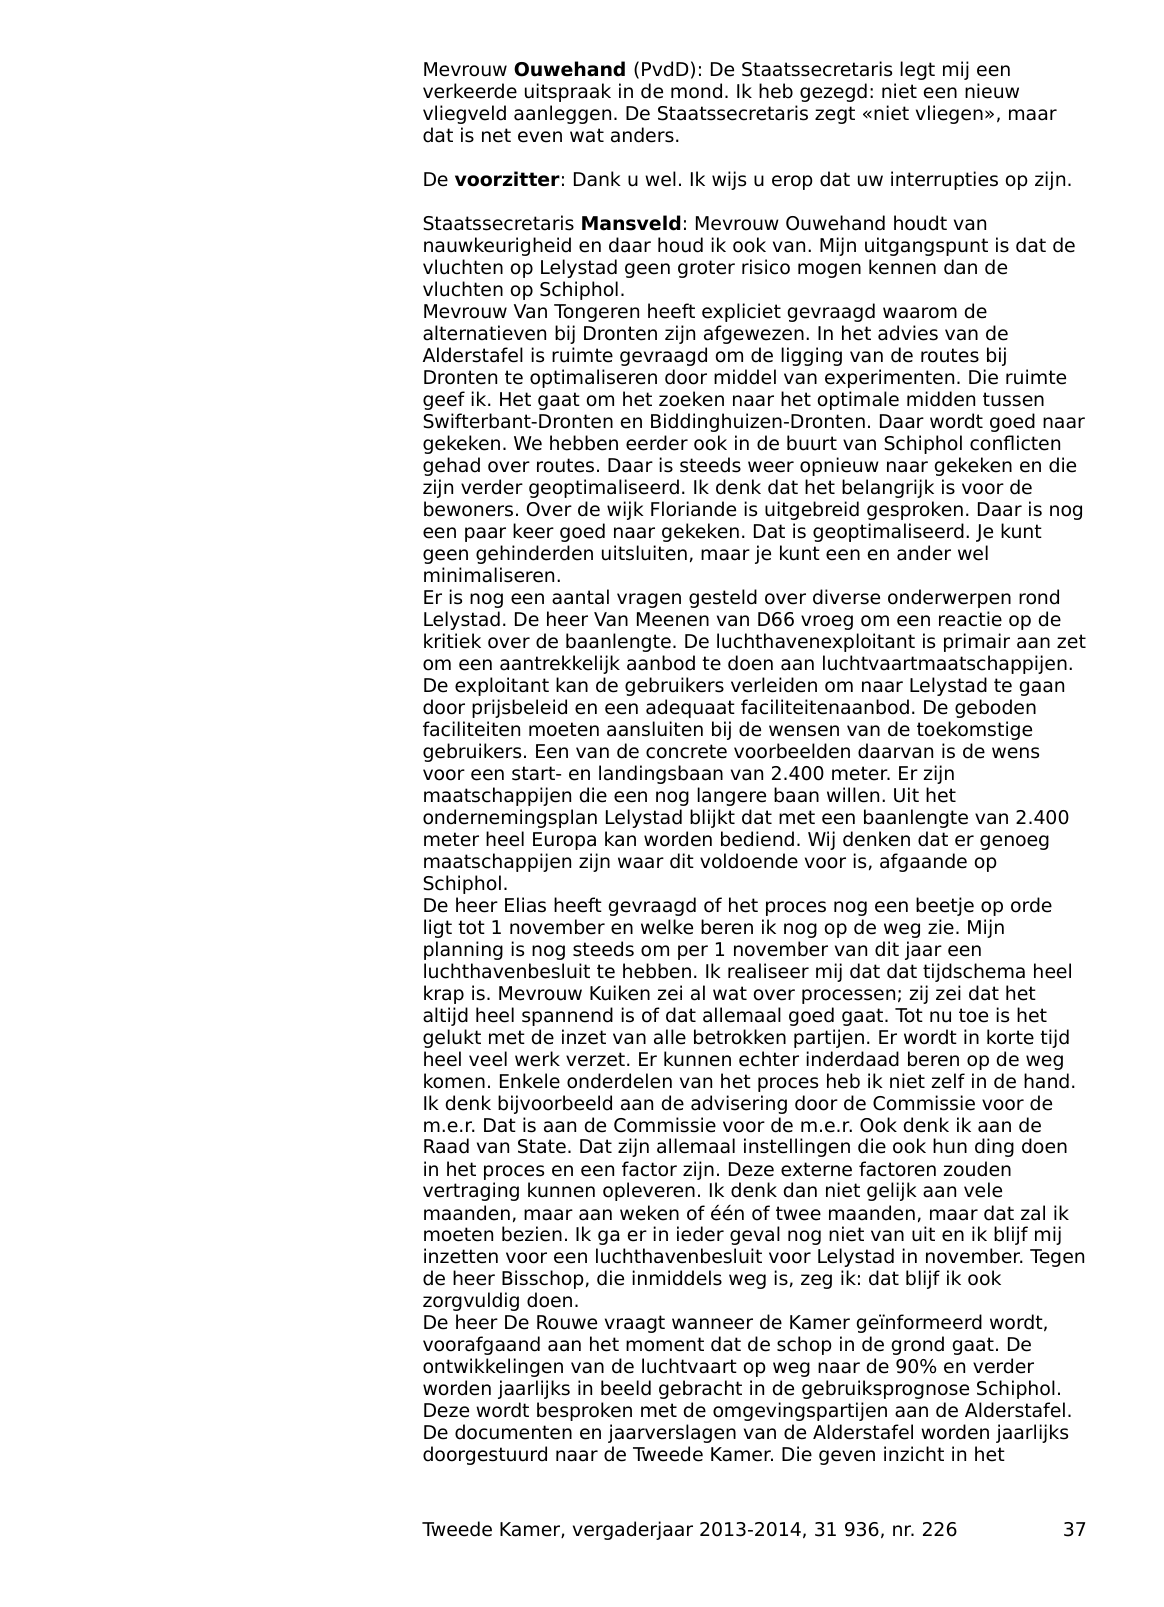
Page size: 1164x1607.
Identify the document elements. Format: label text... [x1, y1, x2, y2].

text De heer De Rouwe vraagt wanneer de Kamer geïnformeerd wordt, voorafgaand aan het moment dat de schop in de grond gaat. De ontwikkelingen van de luchtvaart op weg naar de 90% en verder worden jaarlijks in beeld gebracht in de gebruiksprognose Schiphol. Deze wordt besproken met de omgevingspartijen aan de Alderstafel. De documenten en jaarverslagen van de Alderstafel worden jaarlijks doorgestuurd naar de Tweede Kamer. Die geven inzicht in het [422, 1312, 1087, 1466]
text Mevrouw Ouwehand (PvdD): De Staatssecretaris legt mij een verkeerde uitspraak in de mond. Ik heb gezegd: niet een nieuw vliegveld aanleggen. De Staatssecretaris zegt «niet vliegen», maar dat is net even wat anders. [422, 59, 1087, 147]
text Mevrouw Van Tongeren heeft expliciet gevraagd waarom de alternatieven bij Dronten zijn afgewezen. In het advies van de Alderstafel is ruimte gevraagd om de ligging van de routes bij Dronten te optimaliseren door middel van experimenten. Die ruimte geef ik. Het gaat om het zoeken naar het optimale midden tussen Swifterbant-Dronten en Biddinghuizen-Dronten. Daar wordt goed naar gekeken. We hebben eerder ook in de buurt van Schiphol conflicten gehad over routes. Daar is steeds weer opnieuw naar gekeken en die zijn verder geoptimaliseerd. Ik denk dat het belangrijk is voor de bewoners. Over de wijk Floriande is uitgebreid gesproken. Daar is nog een paar keer goed naar gekeken. Dat is geoptimaliseerd. Je kunt geen gehinderden uitsluiten, maar je kunt een en ander wel minimaliseren. [422, 301, 1087, 587]
text Er is nog een aantal vragen gesteld over diverse onderwerpen rond Lelystad. De heer Van Meenen van D66 vroeg om een reactie op de kritiek over de baanlengte. De luchthavenexploitant is primair aan zet om een aantrekkelijk aanbod te doen aan luchtvaartmaatschappijen. De exploitant kan de gebruikers verleiden om naar Lelystad te gaan door prijsbeleid en een adequaat faciliteitenaanbod. De geboden faciliteiten moeten aansluiten bij de wensen van de toekomstige gebruikers. Een van de concrete voorbeelden daarvan is de wens voor een start- en landingsbaan van 2.400 meter. Er zijn maatschappijen die een nog langere baan willen. Uit het ondernemingsplan Lelystad blijkt dat met een baanlengte van 2.400 meter heel Europa kan worden bediend. Wij denken dat er genoeg maatschappijen zijn waar dit voldoende voor is, afgaande op Schiphol. [422, 587, 1087, 895]
text De voorzitter: Dank u wel. Ik wijs u erop dat uw interrupties op zijn. [422, 169, 1087, 191]
text De heer Elias heeft gevraagd of het proces nog een beetje op orde ligt tot 1 november en welke beren ik nog op de weg zie. Mijn planning is nog steeds om per 1 november van dit jaar een luchthavenbesluit te hebben. Ik realiseer mij dat dat tijdschema heel krap is. Mevrouw Kuiken zei al wat over processen; zij zei dat het altijd heel spannend is of dat allemaal goed gaat. Tot nu toe is het gelukt met de inzet van alle betrokken partijen. Er wordt in korte tijd heel veel werk verzet. Er kunnen echter inderdaad beren op de weg komen. Enkele onderdelen van het proces heb ik niet zelf in de hand. Ik denk bijvoorbeeld aan de advisering door de Commissie voor de m.e.r. Dat is aan de Commissie voor de m.e.r. Ook denk ik aan de Raad van State. Dat zijn allemaal instellingen die ook hun ding doen in het proces en een factor zijn. Deze externe factoren zouden vertraging kunnen opleveren. Ik denk dan niet gelijk aan vele maanden, maar aan weken of één of twee maanden, maar dat zal ik moeten bezien. Ik ga er in ieder geval nog niet van uit en ik blijf mij inzetten voor een luchthavenbesluit voor Lelystad in november. Tegen de heer Bisschop, die inmiddels weg is, zeg ik: dat blijf ik ook zorgvuldig doen. [422, 895, 1087, 1312]
text Staatssecretaris Mansveld: Mevrouw Ouwehand houdt van nauwkeurigheid en daar houd ik ook van. Mijn uitgangspunt is dat de vluchten op Lelystad geen groter risico mogen kennen dan de vluchten op Schiphol. [422, 213, 1087, 301]
